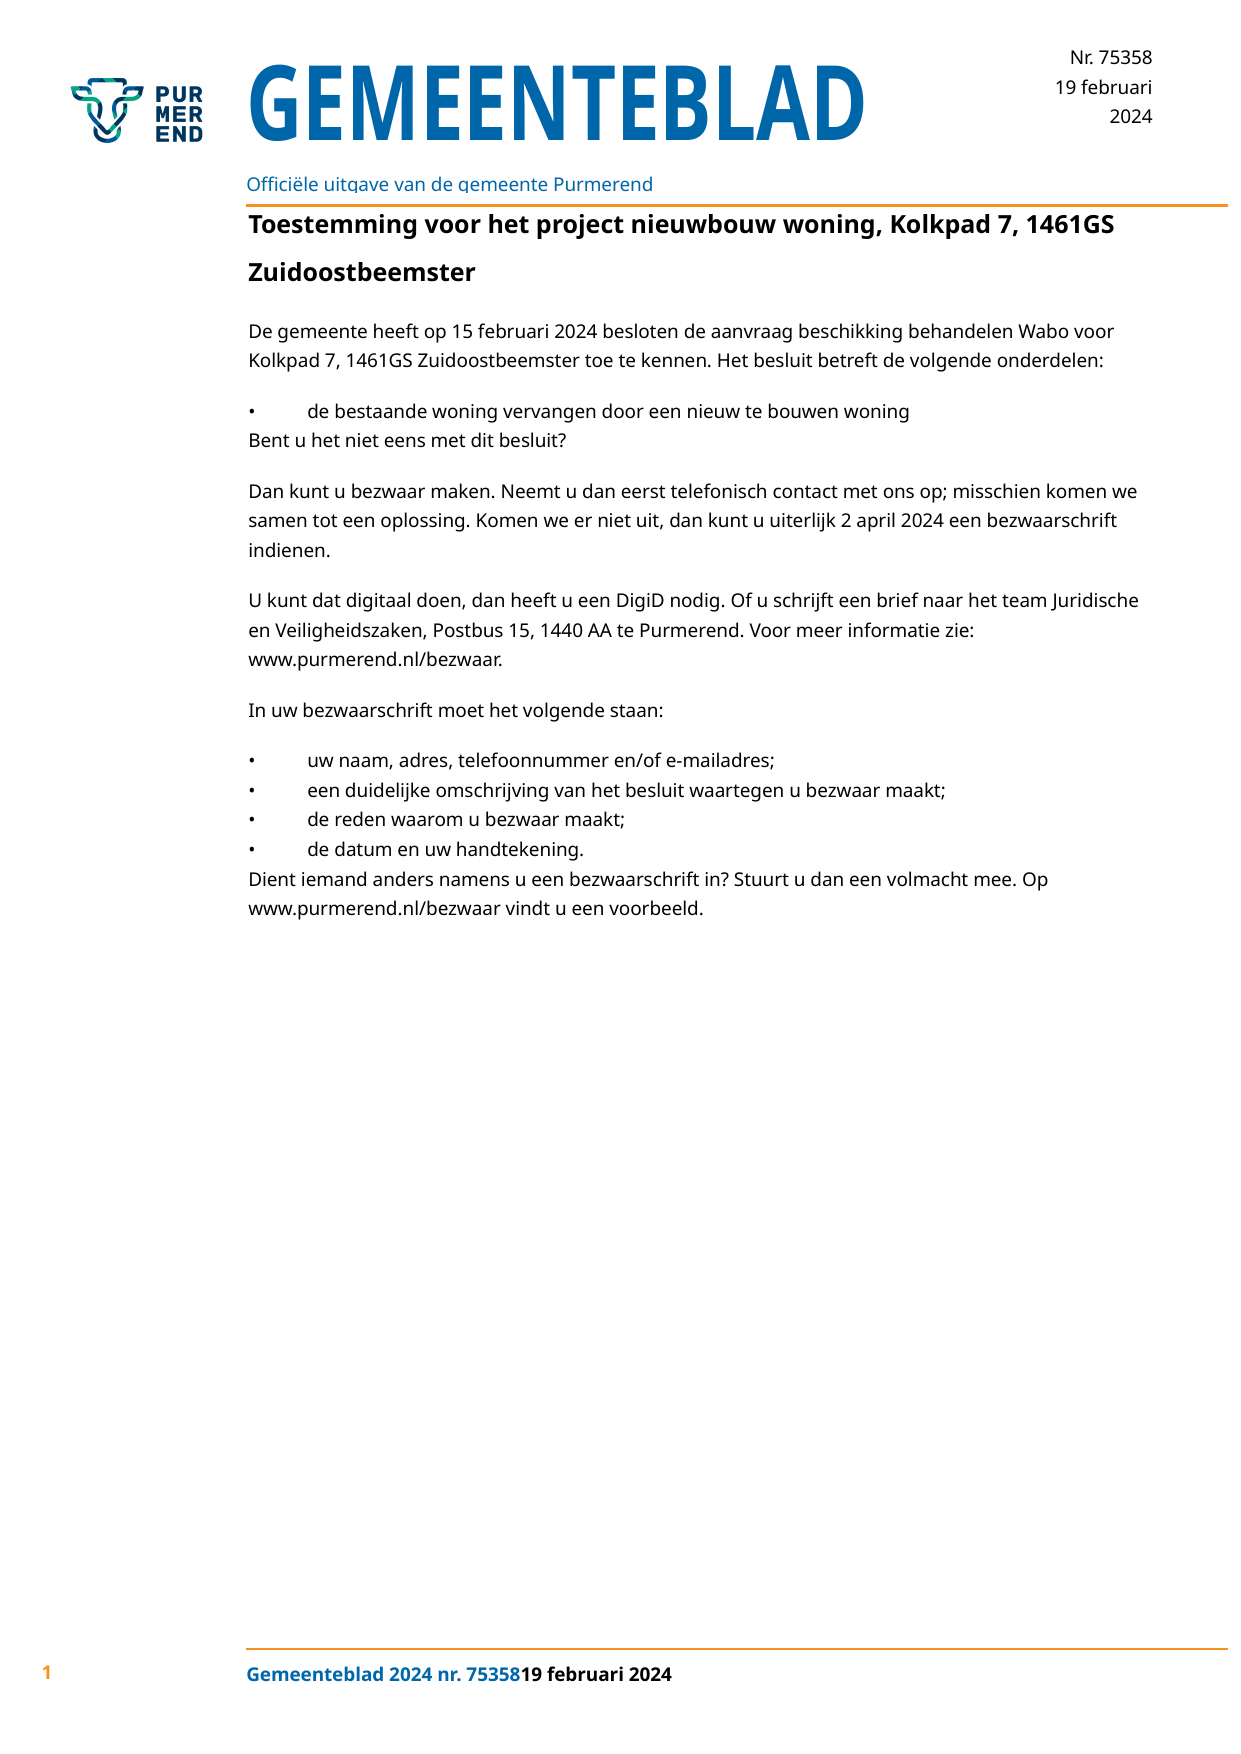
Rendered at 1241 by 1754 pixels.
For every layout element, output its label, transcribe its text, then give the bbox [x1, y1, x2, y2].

text Dan kunt u bezwaar maken. Neemt u dan eerst telefonisch contact met ons op; misschien komen we samen tot een oplossing. Komen we er niet uit, dan kunt u uiterlijk 2 april 2024 een bezwaarschrift indienen. [248, 478, 1152, 563]
text In uw bezwaarschrift moet het volgende staan: [248, 697, 1152, 723]
text Bent u het niet eens met dit besluit? [248, 427, 1152, 453]
list de bestaande woning vervangen door een nieuw te bouwen woning [248, 398, 1152, 424]
list een duidelijke omschrijving van het besluit waartegen u bezwaar maakt; [248, 777, 1152, 803]
text De gemeente heeft op 15 februari 2024 besloten de aanvraag beschikking behandelen Wabo voor Kolkpad 7, 1461GS Zuidoostbeemster toe te kennen. Het besluit betreft de volgende onderdelen: [248, 318, 1152, 373]
text Dient iemand anders namens u een bezwaarschrift in? Stuurt u dan een volmacht mee. Op www.purmerend.nl/bezwaar vindt u een voorbeeld. [248, 866, 1152, 921]
text Toestemming voor het project nieuwbouw woning, Kolkpad 7, 1461GS Zuidoostbeemster [248, 207, 1152, 288]
list uw naam, adres, telefoonnummer en/of e-mailadres; [248, 747, 1152, 773]
text U kunt dat digitaal doen, dan heeft u een DigiD nodig. Of u schrijft een brief naar het team Juridische en Veiligheidszaken, Postbus 15, 1440 AA te Purmerend. Voor meer informatie zie: www.purmerend.nl/bezwaar. [248, 587, 1152, 672]
picture [41, 47, 231, 172]
list de reden waarom u bezwaar maakt; [248, 807, 1152, 832]
list de datum en uw handtekening. [248, 836, 1152, 862]
